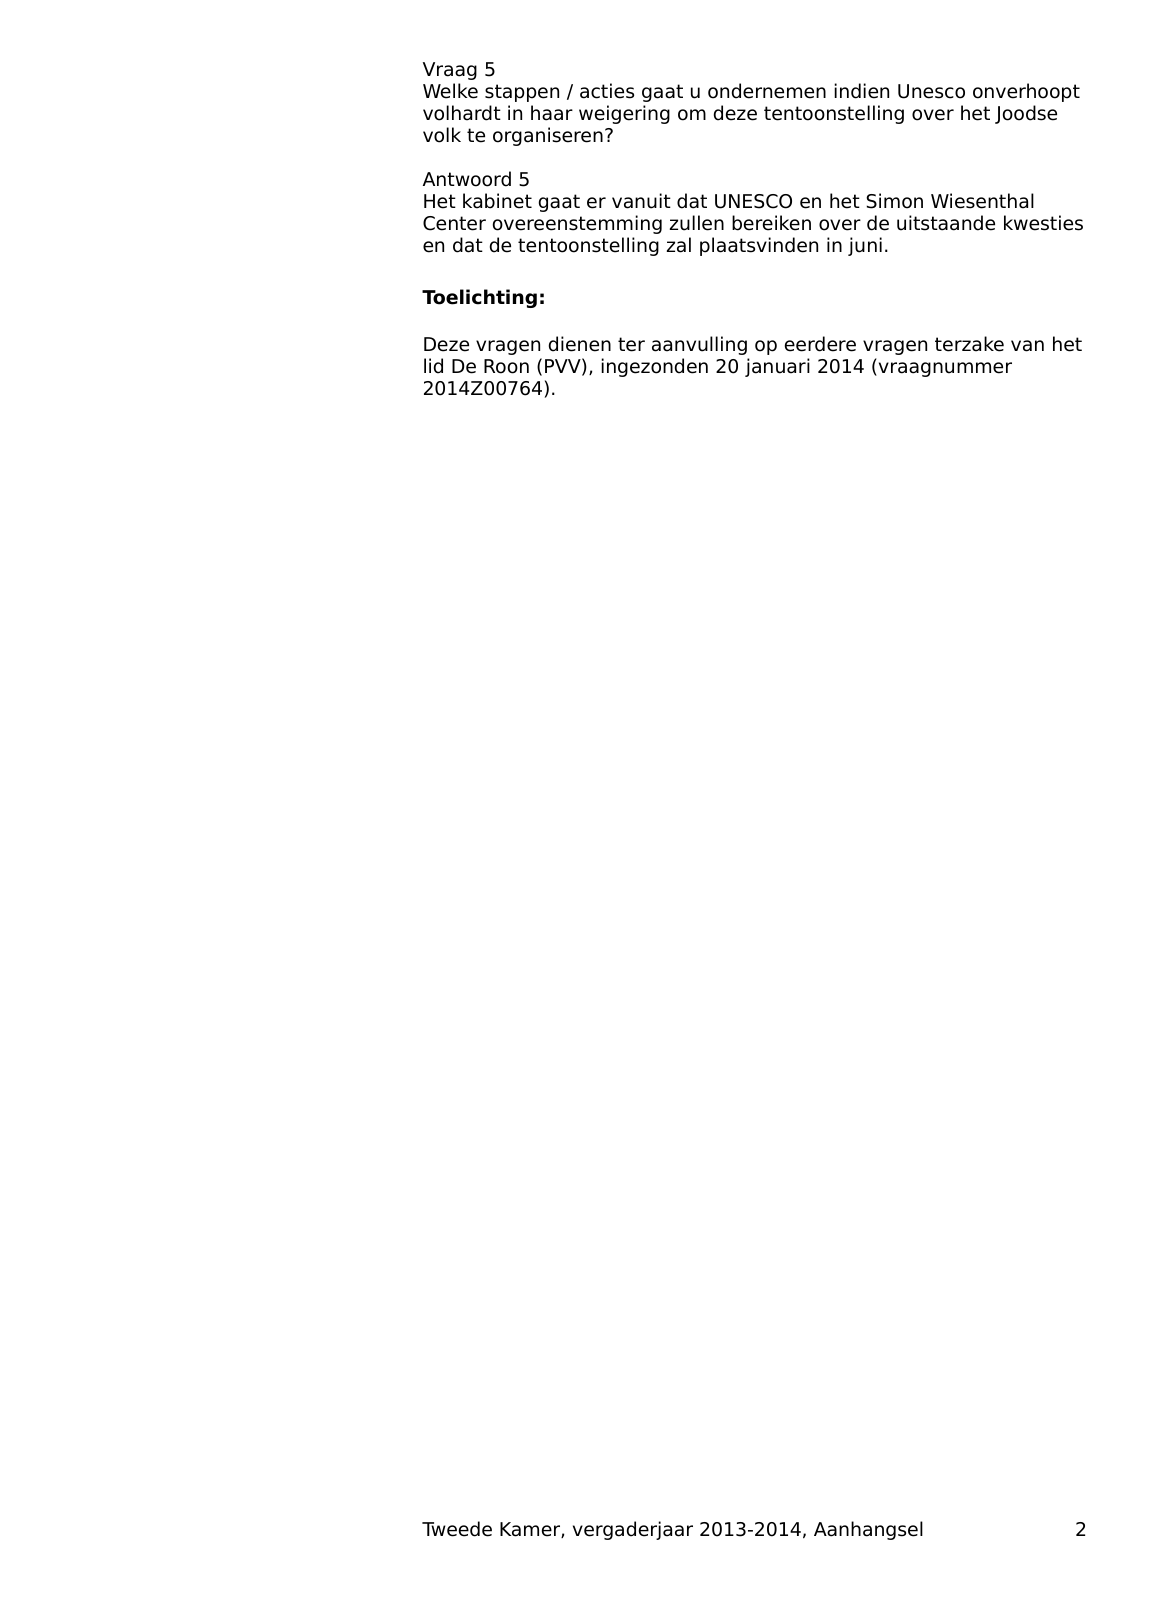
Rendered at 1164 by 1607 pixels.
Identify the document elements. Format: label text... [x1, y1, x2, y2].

subtitle Toelichting: [422, 287, 1087, 309]
text Welke stappen / acties gaat u ondernemen indien Unesco onverhoopt volhardt in haar weigering om deze tentoonstelling over het Joodse volk te organiseren? [422, 81, 1087, 147]
text Antwoord 5 [422, 169, 1087, 191]
text Het kabinet gaat er vanuit dat UNESCO en het Simon Wiesenthal Center overeenstemming zullen bereiken over de uitstaande kwesties en dat de tentoonstelling zal plaatsvinden in juni. [422, 191, 1087, 257]
text Vraag 5 [422, 59, 1087, 81]
text Deze vragen dienen ter aanvulling op eerdere vragen terzake van het lid De Roon (PVV), ingezonden 20 januari 2014 (vraagnummer 2014Z00764). [422, 334, 1087, 400]
